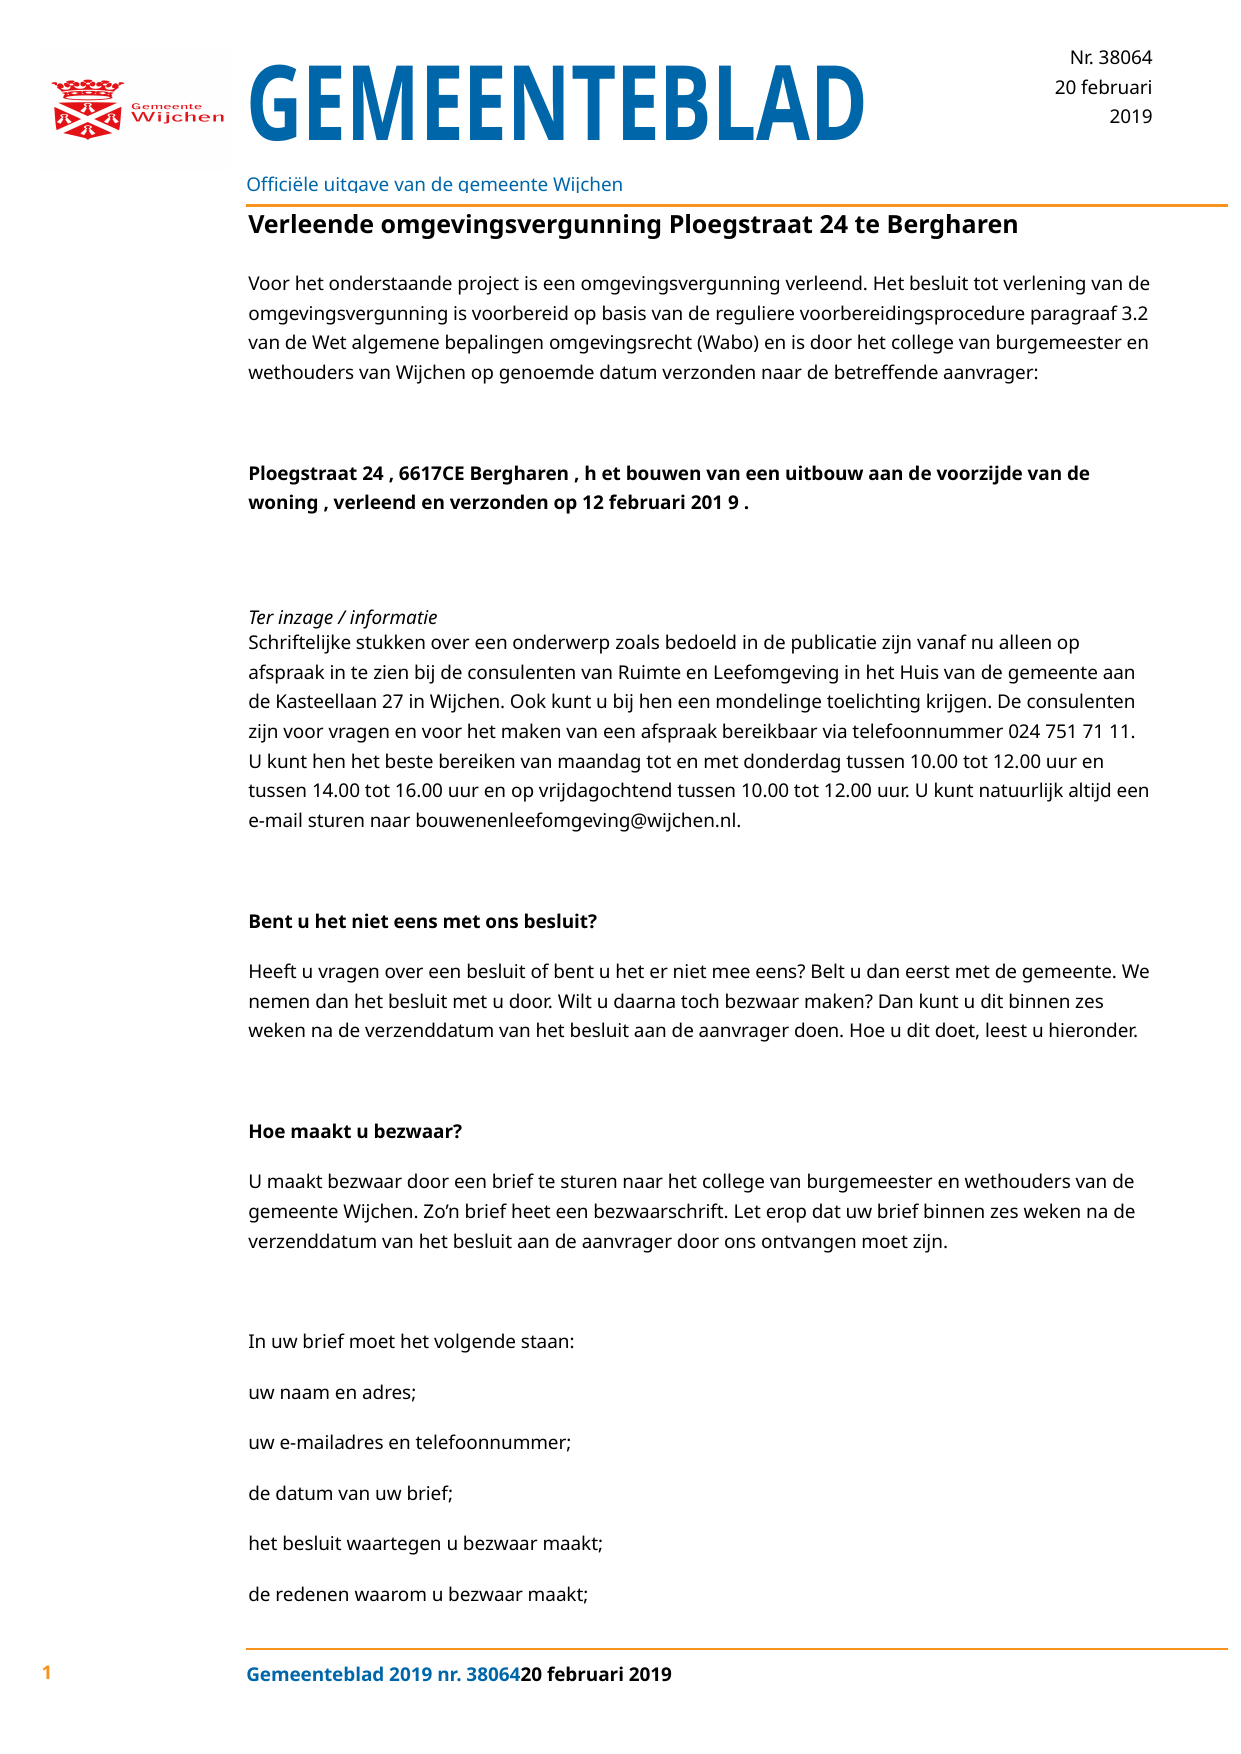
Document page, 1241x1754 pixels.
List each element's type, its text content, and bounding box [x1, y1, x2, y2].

text het besluit waartegen u bezwaar maakt; [248, 1530, 1152, 1556]
text Ploegstraat 24 , 6617CE Bergharen , h et bouwen van een uitbouw aan de voorzijde van de woning , verleend en verzonden op 12 februari 201 9 . [248, 460, 1152, 515]
text In uw brief moet het volgende staan: [248, 1329, 1152, 1354]
text Hoe maakt u bezwaar? [248, 1118, 1152, 1144]
text Voor het onderstaande project is een omgevingsvergunning verleend. Het besluit tot verlening van de omgevingsvergunning is voorbereid op basis van de reguliere voorbereidingsprocedure paragraaf 3.2 van de Wet algemene bepalingen omgevingsrecht (Wabo) en is door het college van burgemeester en wethouders van Wijchen op genoemde datum verzonden naar de betreffende aanvrager: [248, 270, 1152, 385]
picture [41, 47, 231, 172]
text Schriftelijke stukken over een onderwerp zoals bedoeld in de publicatie zijn vanaf nu alleen op afspraak in te zien bij de consulenten van Ruimte en Leefomgeving in het Huis van de gemeente aan de Kasteellaan 27 in Wijchen. Ook kunt u bij hen een mondelinge toelichting krijgen. De consulenten zijn voor vragen en voor het maken van een afspraak bereikbaar via telefoonnummer 024 751 71 11. U kunt hen het beste bereiken van maandag tot en met donderdag tussen 10.00 tot 12.00 uur en tussen 14.00 tot 16.00 uur en op vrijdagochtend tussen 10.00 tot 12.00 uur. U kunt natuurlijk altijd een e-mail sturen naar bouwenenleefomgeving@wijchen.nl. [248, 629, 1152, 833]
text uw e-mailadres en telefoonnummer; [248, 1429, 1152, 1455]
text de datum van uw brief; [248, 1480, 1152, 1506]
text de redenen waarom u bezwaar maakt; [248, 1581, 1152, 1607]
text Verleende omgevingsvergunning Ploegstraat 24 te Bergharen [248, 207, 1152, 241]
text U maakt bezwaar door een brief te sturen naar het college van burgemeester en wethouders van de gemeente Wijchen. Zo’n brief heet een bezwaarschrift. Let erop dat uw brief binnen zes weken na de verzenddatum van het besluit aan de aanvrager door ons ontvangen moet zijn. [248, 1169, 1152, 1254]
text Heeft u vragen over een besluit of bent u het er niet mee eens? Belt u dan eerst met de gemeente. We nemen dan het besluit met u door. Wilt u daarna toch bezwaar maken? Dan kunt u dit binnen zes weken na de verzenddatum van het besluit aan de aanvrager doen. Hoe u dit doet, leest u hieronder. [248, 958, 1152, 1043]
text Ter inzage / informatie [248, 604, 1152, 629]
text Bent u het niet eens met ons besluit? [248, 908, 1152, 934]
text uw naam en adres; [248, 1379, 1152, 1405]
